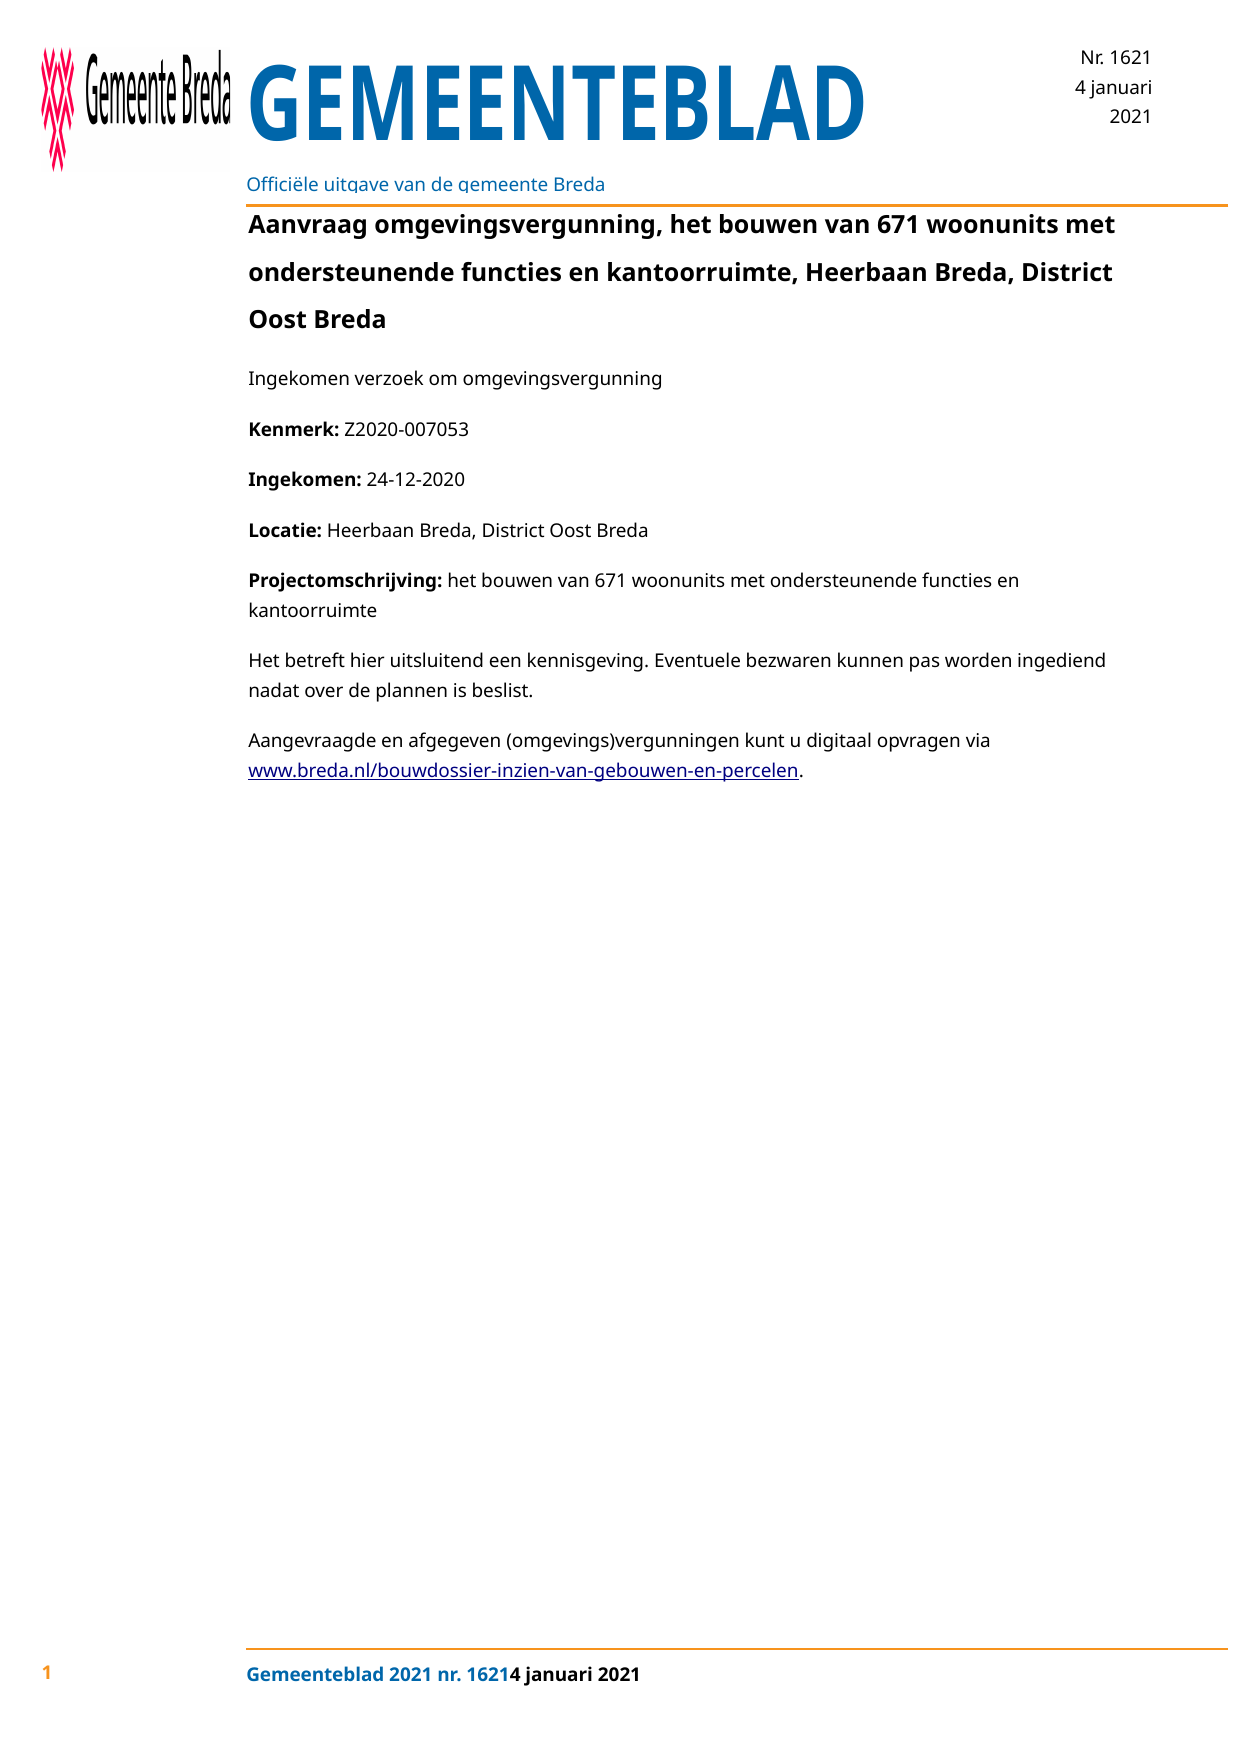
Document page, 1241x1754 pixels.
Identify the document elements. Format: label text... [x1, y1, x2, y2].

text Projectomschrijving: het bouwen van 671 woonunits met ondersteunende functies en kantoorruimte [248, 567, 1152, 622]
text Aangevraagde en afgegeven (omgevings)vergunningen kunt u digitaal opvragen via www.breda.nl/bouwdossier-inzien-van-gebouwen-en-percelen. [248, 727, 1152, 782]
text Locatie: Heerbaan Breda, District Oost Breda [248, 517, 1152, 542]
picture [41, 47, 231, 172]
text Kenmerk: Z2020-007053 [248, 416, 1152, 442]
text Aanvraag omgevingsvergunning, het bouwen van 671 woonunits met ondersteunende functies en kantoorruimte, Heerbaan Breda, District Oost Breda [248, 207, 1152, 336]
text Het betreft hier uitsluitend een kennisgeving. Eventuele bezwaren kunnen pas worden ingediend nadat over de plannen is beslist. [248, 647, 1152, 702]
text Ingekomen: 24-12-2020 [248, 466, 1152, 492]
text Ingekomen verzoek om omgevingsvergunning [248, 366, 1152, 391]
